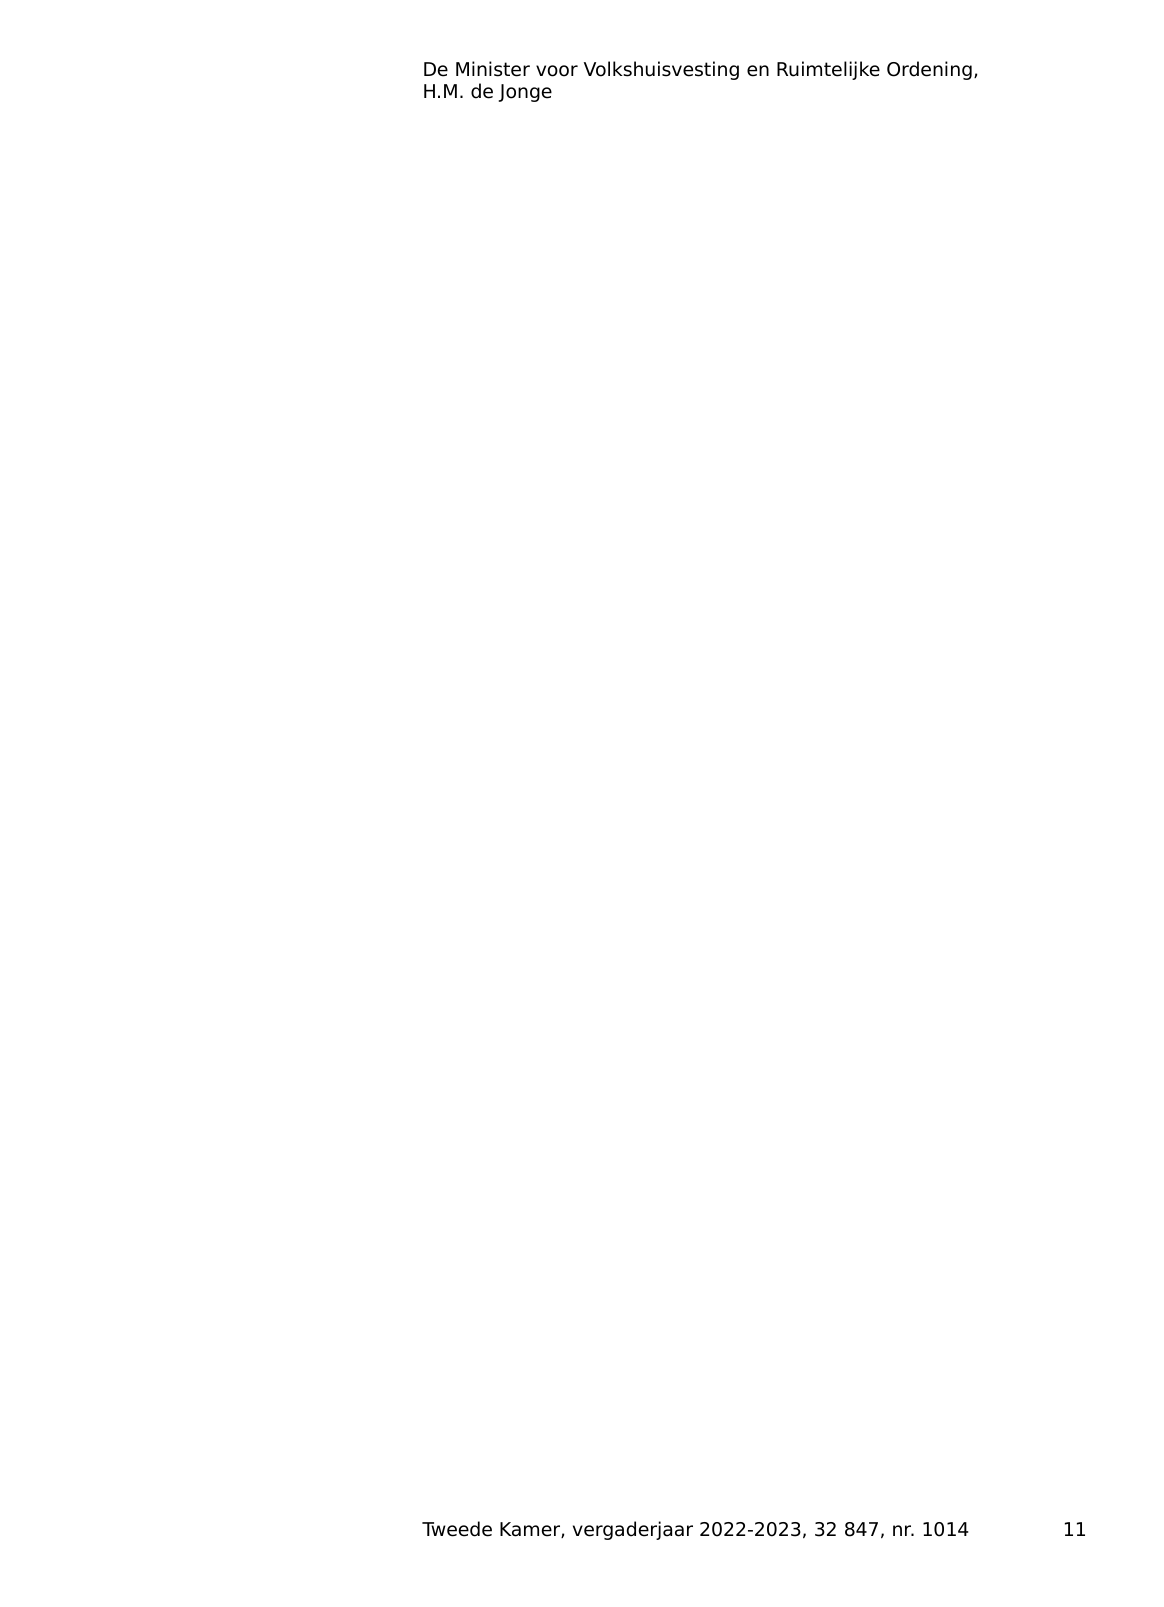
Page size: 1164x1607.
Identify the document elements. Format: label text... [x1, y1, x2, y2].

text De Minister voor Volkshuisvesting en Ruimtelijke Ordening, H.M. de Jonge [422, 59, 1087, 103]
